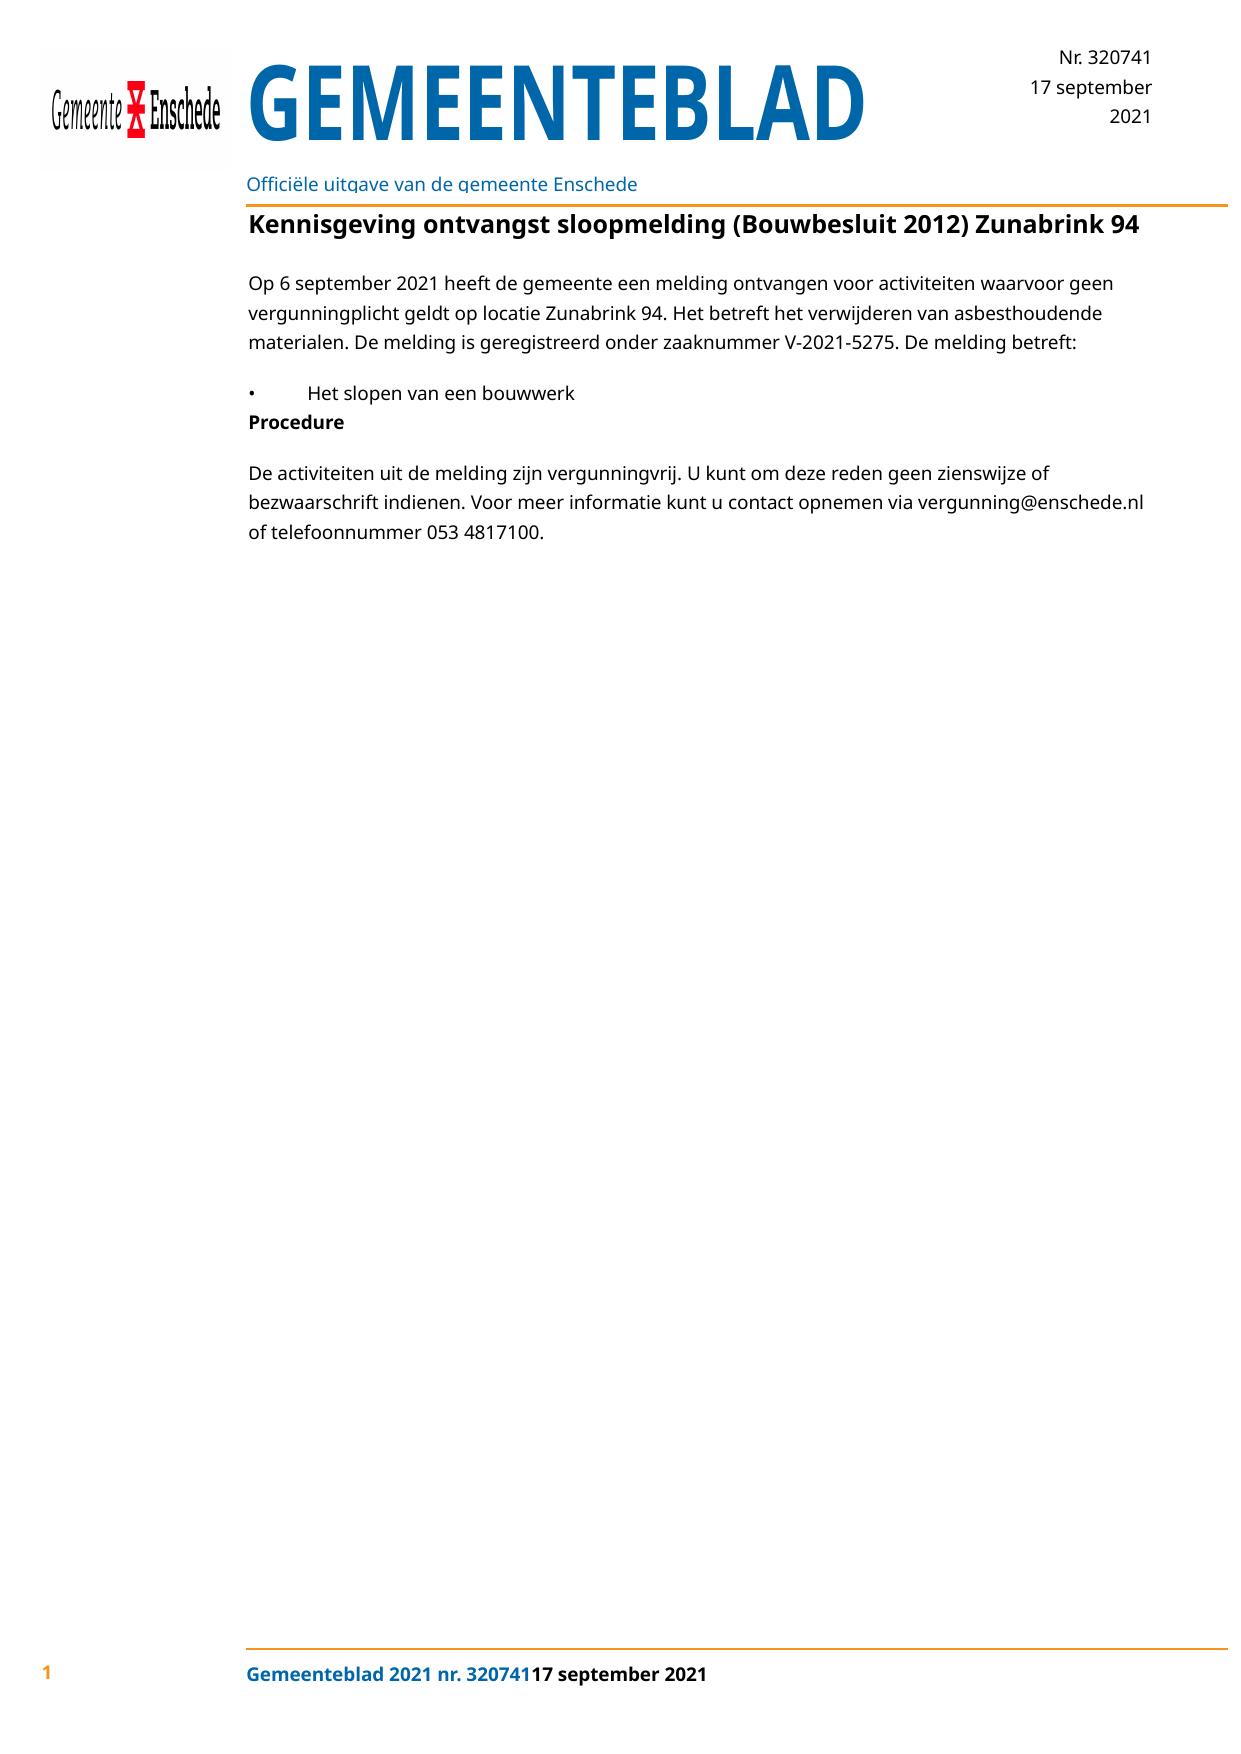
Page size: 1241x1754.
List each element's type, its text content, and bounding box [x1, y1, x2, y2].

text Kennisgeving ontvangst sloopmelding (Bouwbesluit 2012) Zunabrink 94 [248, 207, 1152, 241]
text Op 6 september 2021 heeft de gemeente een melding ontvangen voor activiteiten waarvoor geen vergunningplicht geldt op locatie Zunabrink 94. Het betreft het verwijderen van asbesthoudende materialen. De melding is geregistreerd onder zaaknummer V-2021-5275. De melding betreft: [248, 270, 1152, 355]
picture [41, 47, 231, 172]
text Procedure [248, 409, 1152, 435]
list Het slopen van een bouwwerk [248, 380, 1152, 406]
text De activiteiten uit de melding zijn vergunningvrij. U kunt om deze reden geen zienswijze of bezwaarschrift indienen. Voor meer informatie kunt u contact opnemen via vergunning@enschede.nl of telefoonnummer 053 4817100. [248, 460, 1152, 545]
